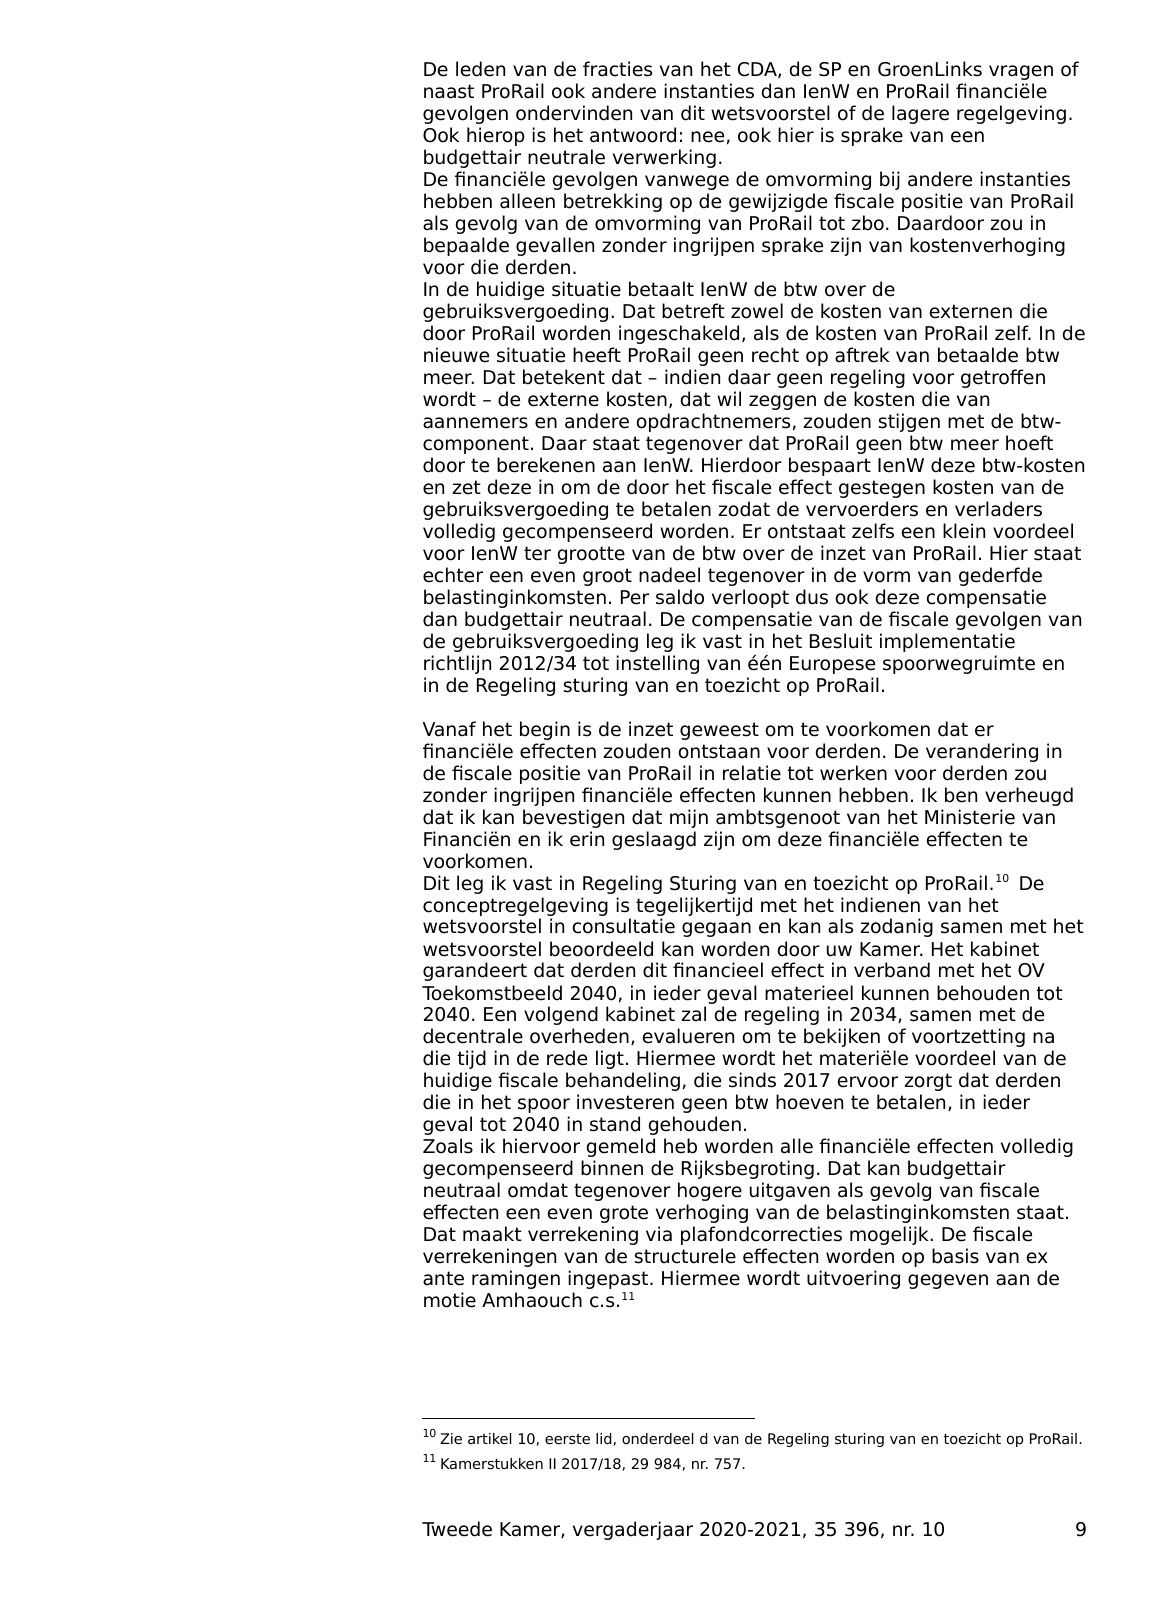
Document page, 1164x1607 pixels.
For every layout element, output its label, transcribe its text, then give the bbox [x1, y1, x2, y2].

text Zie artikel 10, eerste lid, onderdeel d van de Regeling sturing van en toezicht op ProRail. [422, 1427, 1087, 1449]
text Vanaf het begin is de inzet geweest om te voorkomen dat er financiële effecten zouden ontstaan voor derden. De verandering in de fiscale positie van ProRail in relatie tot werken voor derden zou zonder ingrijpen financiële effecten kunnen hebben. Ik ben verheugd dat ik kan bevestigen dat mijn ambtsgenoot van het Ministerie van Financiën en ik erin geslaagd zijn om deze financiële effecten te voorkomen. [422, 719, 1087, 872]
text Zoals ik hiervoor gemeld heb worden alle financiële effecten volledig gecompenseerd binnen de Rijksbegroting. Dat kan budgettair neutraal omdat tegenover hogere uitgaven als gevolg van fiscale effecten een even grote verhoging van de belastinginkomsten staat. Dat maakt verrekening via plafondcorrecties mogelijk. De fiscale verrekeningen van de structurele effecten worden op basis van ex ante ramingen ingepast. Hiermee wordt uitvoering gegeven aan de motie Amhaouch c.s. [422, 1136, 1087, 1312]
text Kamerstukken II 2017/18, 29 984, nr. 757. [422, 1452, 1087, 1474]
text Dit leg ik vast in Regeling Sturing van en toezicht op ProRail. De conceptregelgeving is tegelijkertijd met het indienen van het wetsvoorstel in consultatie gegaan en kan als zodanig samen met het wetsvoorstel beoordeeld kan worden door uw Kamer. Het kabinet garandeert dat derden dit financieel effect in verband met het OV Toekomstbeeld 2040, in ieder geval materieel kunnen behouden tot 2040. Een volgend kabinet zal de regeling in 2034, samen met de decentrale overheden, evalueren om te bekijken of voortzetting na die tijd in de rede ligt. Hiermee wordt het materiële voordeel van de huidige fiscale behandeling, die sinds 2017 ervoor zorgt dat derden die in het spoor investeren geen btw hoeven te betalen, in ieder geval tot 2040 in stand gehouden. [422, 872, 1087, 1136]
text De leden van de fracties van het CDA, de SP en GroenLinks vragen of naast ProRail ook andere instanties dan IenW en ProRail financiële gevolgen ondervinden van dit wetsvoorstel of de lagere regelgeving. Ook hierop is het antwoord: nee, ook hier is sprake van een budgettair neutrale verwerking. [422, 59, 1087, 169]
text De financiële gevolgen vanwege de omvorming bij andere instanties hebben alleen betrekking op de gewijzigde fiscale positie van ProRail als gevolg van de omvorming van ProRail tot zbo. Daardoor zou in bepaalde gevallen zonder ingrijpen sprake zijn van kostenverhoging voor die derden. [422, 169, 1087, 279]
text In de huidige situatie betaalt IenW de btw over de gebruiksvergoeding. Dat betreft zowel de kosten van externen die door ProRail worden ingeschakeld, als de kosten van ProRail zelf. In de nieuwe situatie heeft ProRail geen recht op aftrek van betaalde btw meer. Dat betekent dat – indien daar geen regeling voor getroffen wordt – de externe kosten, dat wil zeggen de kosten die van aannemers en andere opdrachtnemers, zouden stijgen met de btw-component. Daar staat tegenover dat ProRail geen btw meer hoeft door te berekenen aan IenW. Hierdoor bespaart IenW deze btw-kosten en zet deze in om de door het fiscale effect gestegen kosten van de gebruiksvergoeding te betalen zodat de vervoerders en verladers volledig gecompenseerd worden. Er ontstaat zelfs een klein voordeel voor IenW ter grootte van de btw over de inzet van ProRail. Hier staat echter een even groot nadeel tegenover in de vorm van gederfde belastinginkomsten. Per saldo verloopt dus ook deze compensatie dan budgettair neutraal. De compensatie van de fiscale gevolgen van de gebruiksvergoeding leg ik vast in het Besluit implementatie richtlijn 2012/34 tot instelling van één Europese spoorwegruimte en in de Regeling sturing van en toezicht op ProRail. [422, 279, 1087, 696]
